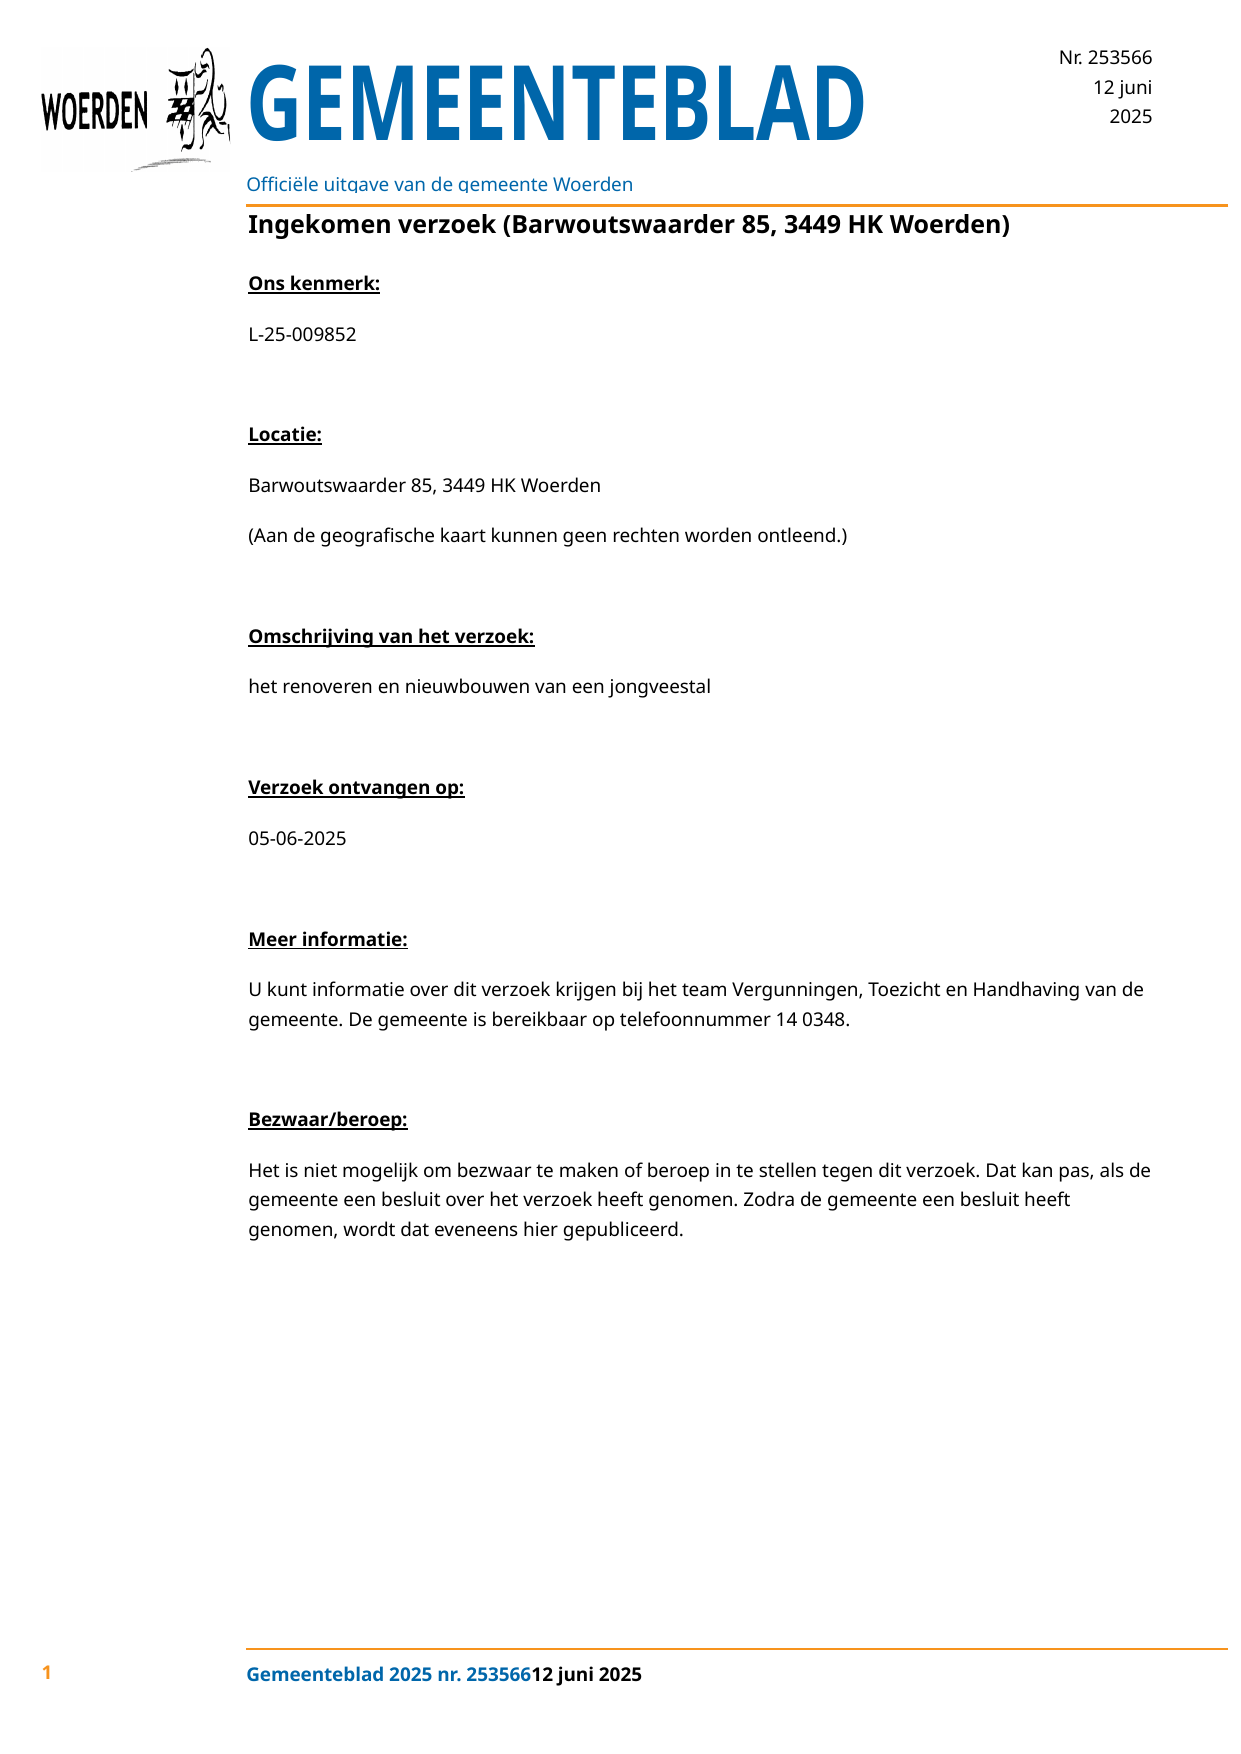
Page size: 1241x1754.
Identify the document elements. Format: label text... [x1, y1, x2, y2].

text Omschrijving van het verzoek: [248, 623, 1152, 649]
text Verzoek ontvangen op: [248, 774, 1152, 800]
text (Aan de geografische kaart kunnen geen rechten worden ontleend.) [248, 522, 1152, 548]
text Ingekomen verzoek (Barwoutswaarder 85, 3449 HK Woerden) [248, 207, 1152, 241]
text Bezwaar/beroep: [248, 1107, 1152, 1132]
text het renoveren en nieuwbouwen van een jongveestal [248, 674, 1152, 699]
text Ons kenmerk: [248, 270, 1152, 296]
picture [41, 47, 231, 172]
text U kunt informatie over dit verzoek krijgen bij het team Vergunningen, Toezicht en Handhaving van de gemeente. De gemeente is bereikbaar op telefoonnummer 14 0348. [248, 976, 1152, 1031]
text Het is niet mogelijk om bezwaar te maken of beroep in te stellen tegen dit verzoek. Dat kan pas, als de gemeente een besluit over het verzoek heeft genomen. Zodra de gemeente een besluit heeft genomen, wordt dat eveneens hier gepubliceerd. [248, 1157, 1152, 1242]
text 05-06-2025 [248, 825, 1152, 851]
text Barwoutswaarder 85, 3449 HK Woerden [248, 472, 1152, 498]
text Meer informatie: [248, 926, 1152, 951]
text L-25-009852 [248, 321, 1152, 346]
text Locatie: [248, 422, 1152, 447]
